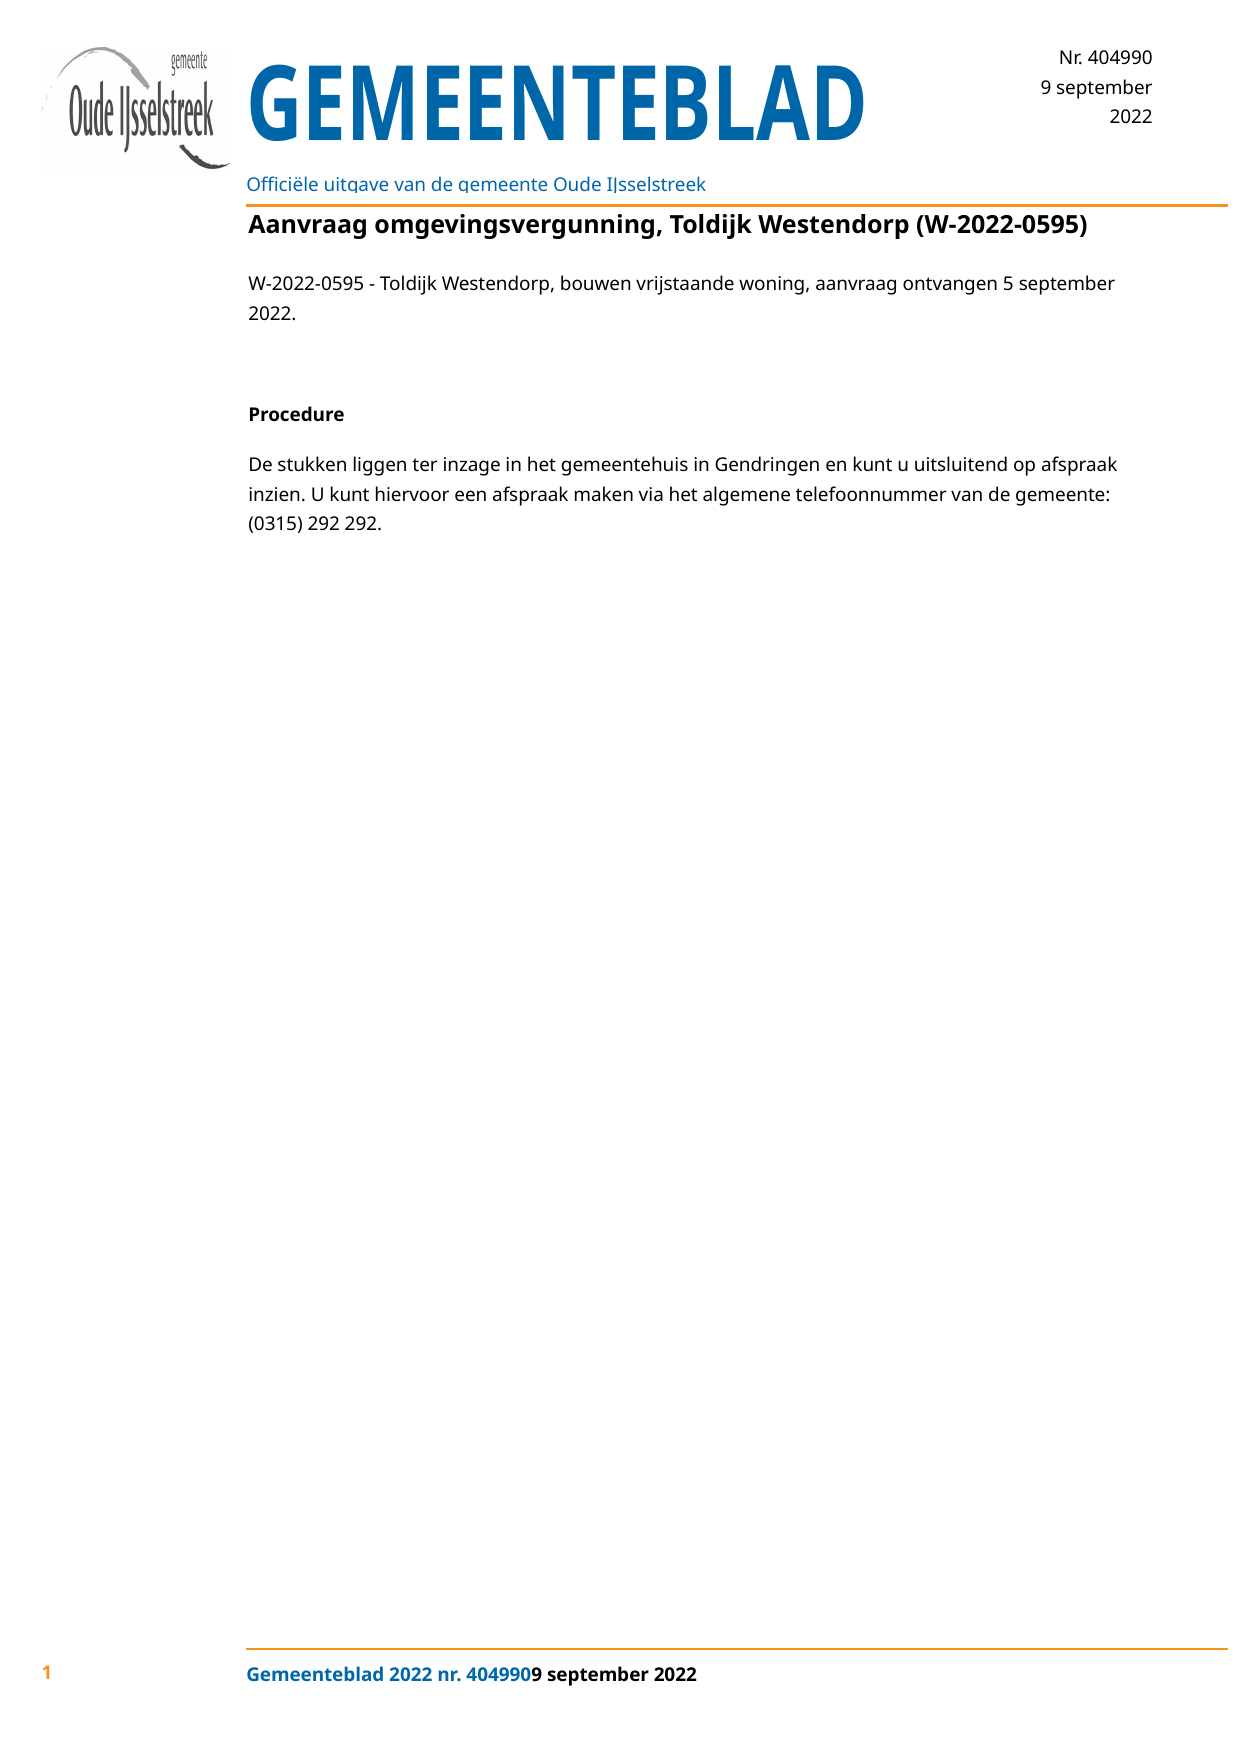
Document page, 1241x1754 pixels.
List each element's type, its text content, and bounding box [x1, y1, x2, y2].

text Aanvraag omgevingsvergunning, Toldijk Westendorp (W-2022-0595) [248, 207, 1152, 241]
text De stukken liggen ter inzage in het gemeentehuis in Gendringen en kunt u uitsluitend op afspraak inzien. U kunt hiervoor een afspraak maken via het algemene telefoonnummer van de gemeente: (0315) 292 292. [248, 451, 1152, 536]
text W-2022-0595 - Toldijk Westendorp, bouwen vrijstaande woning, aanvraag ontvangen 5 september 2022. [248, 270, 1152, 326]
text Procedure [248, 401, 1152, 426]
picture [41, 47, 231, 172]
